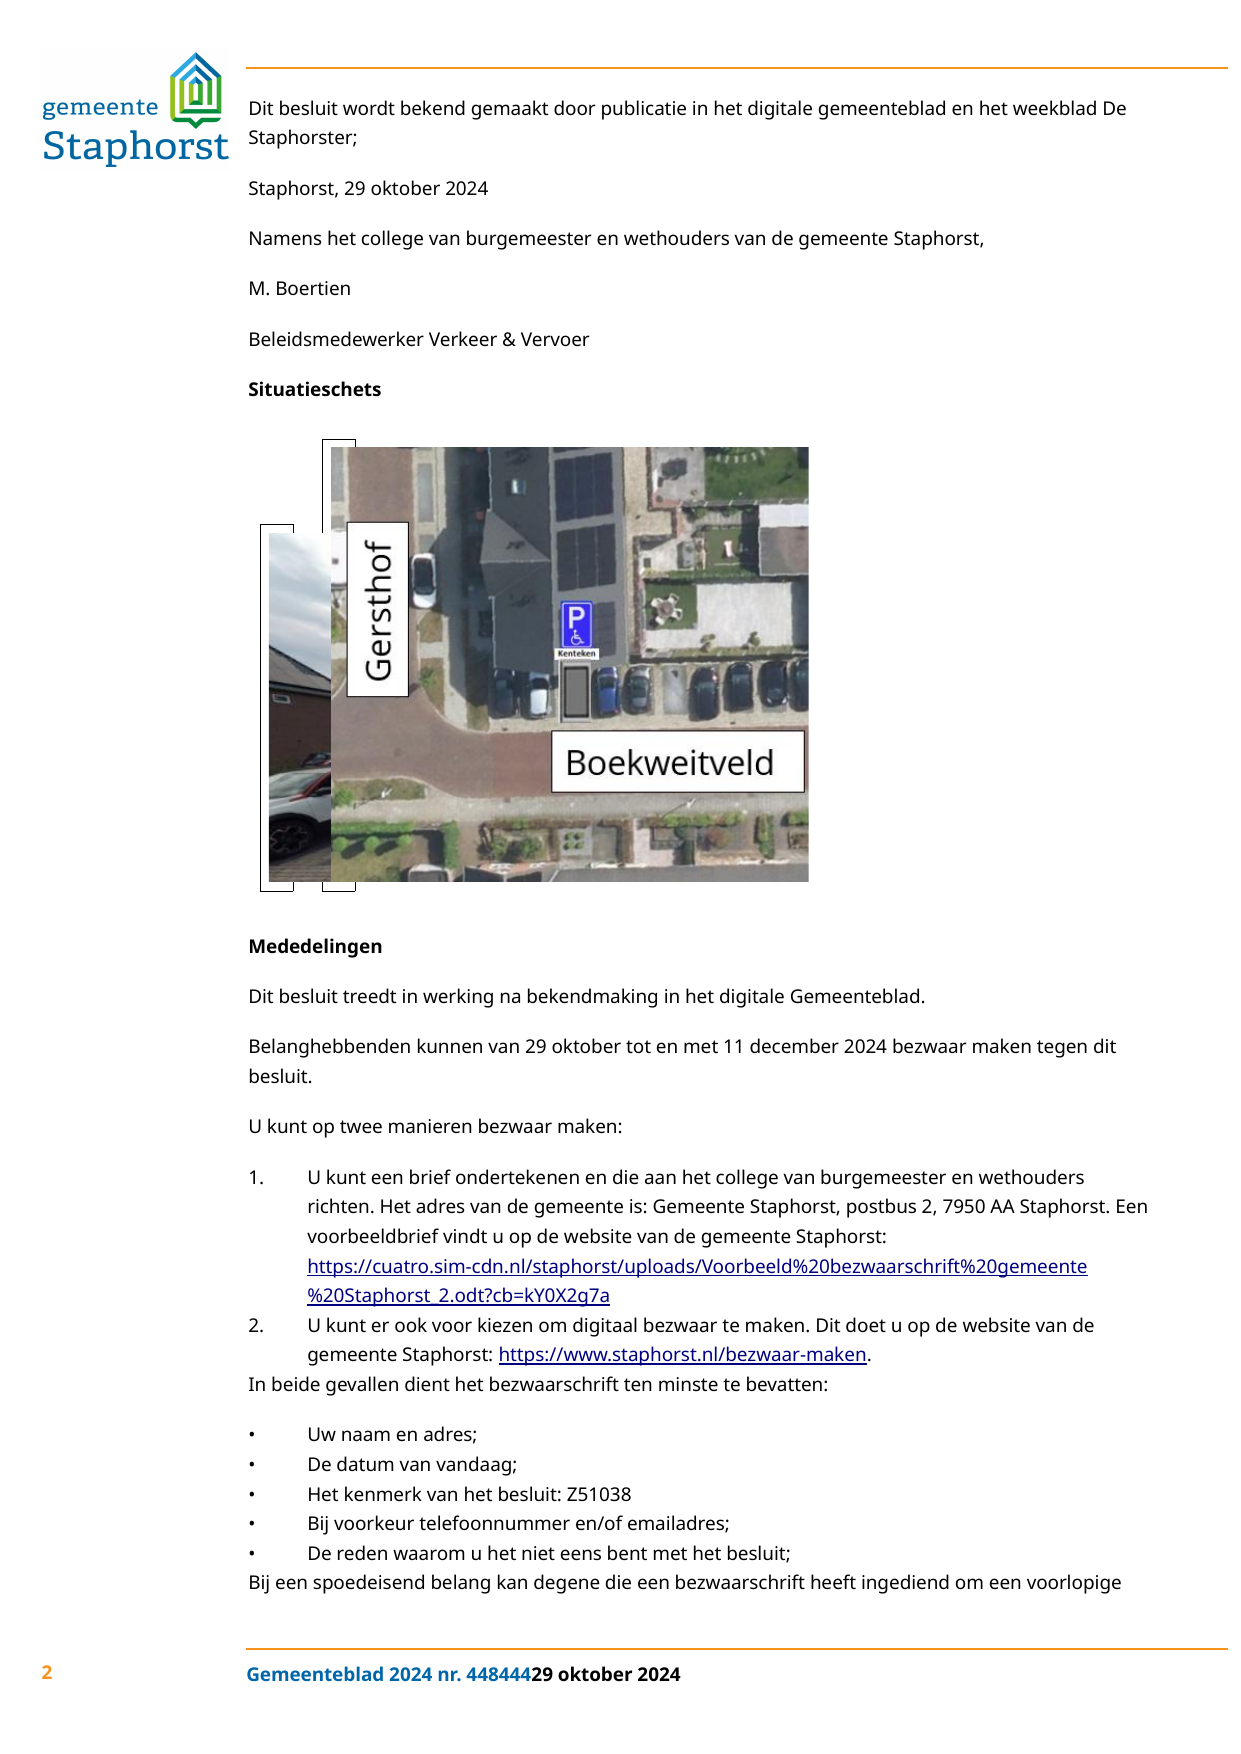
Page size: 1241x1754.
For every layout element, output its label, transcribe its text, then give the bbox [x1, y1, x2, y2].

picture [41, 47, 231, 172]
text Beleidsmedewerker Verkeer & Vervoer [248, 326, 1152, 352]
text M. Boertien [248, 276, 1152, 301]
list De datum van vandaag; [248, 1451, 1152, 1477]
picture [268, 447, 809, 882]
list Bij voorkeur telefoonnummer en/of emailadres; [248, 1510, 1152, 1536]
text Belanghebbenden kunnen van 29 oktober tot en met 11 december 2024 bezwaar maken tegen dit besluit. [248, 1034, 1152, 1089]
text Dit besluit treedt in werking na bekendmaking in het digitale Gemeenteblad. [248, 983, 1152, 1009]
text Bij een spoedeisend belang kan degene die een bezwaarschrift heeft ingediend om een voorlopige [248, 1569, 1152, 1595]
list U kunt een brief ondertekenen en die aan het college van burgemeester en wethouders richten. Het adres van de gemeente is: Gemeente Staphorst, postbus 2, 7950 AA Staphorst. Een voorbeeldbrief vindt u op de website van de gemeente Staphorst: https://cuatro.sim-cdn.nl/staphorst/uploads/Voorbeeld%20bezwaarschrift%20gemeente%20Staphorst_2.odt?cb=kY0X2g7a [248, 1164, 1152, 1308]
text In beide gevallen dient het bezwaarschrift ten minste te bevatten: [248, 1371, 1152, 1397]
list U kunt er ook voor kiezen om digitaal bezwaar te maken. Dit doet u op de website van de gemeente Staphorst: https://www.staphorst.nl/bezwaar-maken. [248, 1312, 1152, 1367]
text Namens het college van burgemeester en wethouders van de gemeente Staphorst, [248, 225, 1152, 251]
list Het kenmerk van het besluit: Z51038 [248, 1481, 1152, 1507]
list Uw naam en adres; [248, 1422, 1152, 1447]
text Dit besluit wordt bekend gemaakt door publicatie in het digitale gemeenteblad en het weekblad De Staphorster; [248, 95, 1152, 150]
text Situatieschets [248, 376, 1152, 402]
text Mededelingen [248, 933, 1152, 959]
text Staphorst, 29 oktober 2024 [248, 175, 1152, 201]
text U kunt op twee manieren bezwaar maken: [248, 1114, 1152, 1139]
list De reden waarom u het niet eens bent met het besluit; [248, 1540, 1152, 1566]
